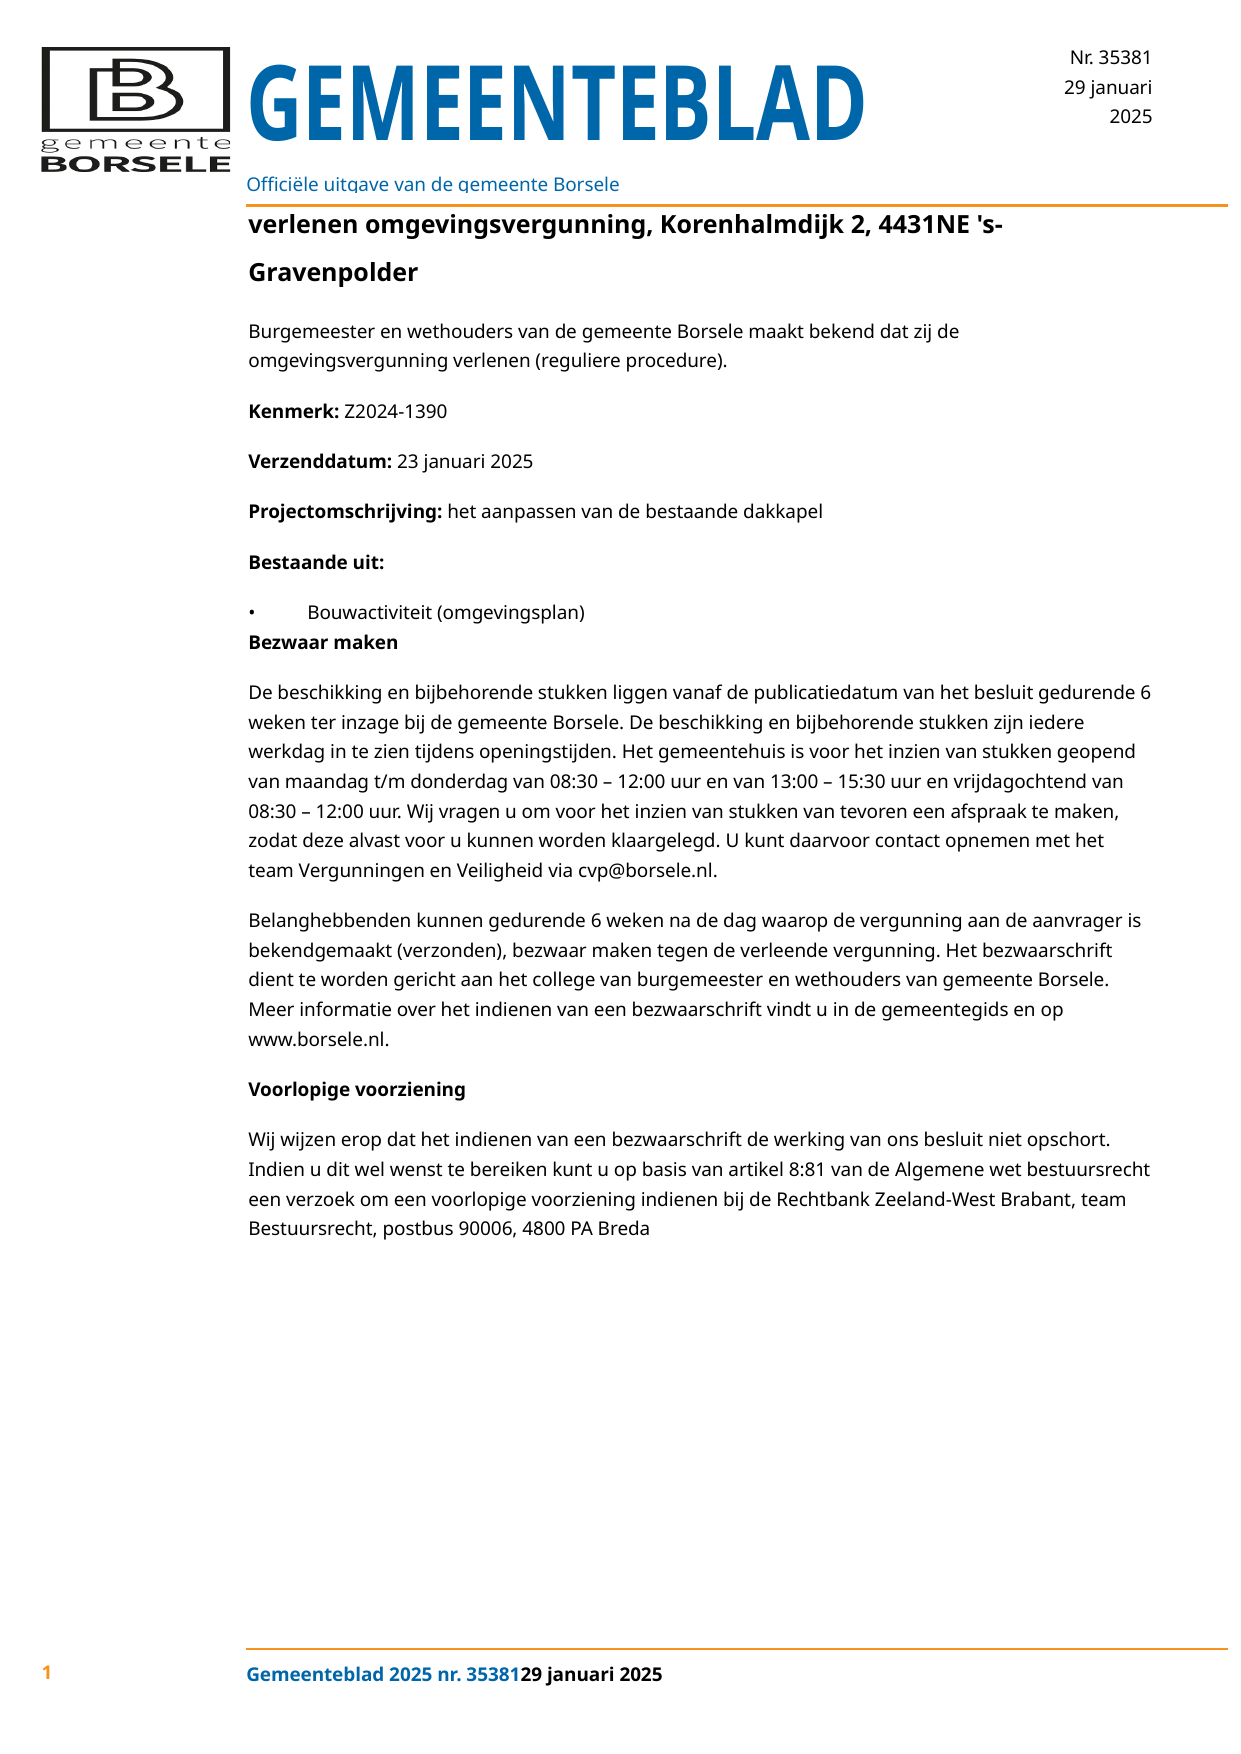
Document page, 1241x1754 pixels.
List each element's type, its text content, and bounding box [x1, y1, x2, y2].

text Bestaande uit: [248, 549, 1152, 575]
text Wij wijzen erop dat het indienen van een bezwaarschrift de werking van ons besluit niet opschort. Indien u dit wel wenst te bereiken kunt u op basis van artikel 8:81 van de Algemene wet bestuursrecht een verzoek om een voorlopige voorziening indienen bij de Rechtbank Zeeland-West Brabant, team Bestuursrecht, postbus 90006, 4800 PA Breda [248, 1127, 1152, 1241]
text Verzenddatum: 23 januari 2025 [248, 448, 1152, 474]
text De beschikking en bijbehorende stukken liggen vanaf de publicatiedatum van het besluit gedurende 6 weken ter inzage bij de gemeente Borsele. De beschikking en bijbehorende stukken zijn iedere werkdag in te zien tijdens openingstijden. Het gemeentehuis is voor het inzien van stukken geopend van maandag t/m donderdag van 08:30 – 12:00 uur en van 13:00 – 15:30 uur en vrijdagochtend van 08:30 – 12:00 uur. Wij vragen u om voor het inzien van stukken van tevoren een afspraak te maken, zodat deze alvast voor u kunnen worden klaargelegd. U kunt daarvoor contact opnemen met het team Vergunningen en Veiligheid via cvp@borsele.nl. [248, 679, 1152, 883]
text verlenen omgevingsvergunning, Korenhalmdijk 2, 4431NE 's-Gravenpolder [248, 207, 1152, 288]
text Burgemeester en wethouders van de gemeente Borsele maakt bekend dat zij de omgevingsvergunning verlenen (reguliere procedure). [248, 318, 1152, 373]
text Bezwaar maken [248, 629, 1152, 655]
text Projectomschrijving: het aanpassen van de bestaande dakkapel [248, 499, 1152, 524]
list Bouwactiviteit (omgevingsplan) [248, 599, 1152, 625]
text Voorlopige voorziening [248, 1076, 1152, 1102]
text Belanghebbenden kunnen gedurende 6 weken na de dag waarop de vergunning aan de aanvrager is bekendgemaakt (verzonden), bezwaar maken tegen de verleende vergunning. Het bezwaarschrift dient te worden gericht aan het college van burgemeester en wethouders van gemeente Borsele. Meer informatie over het indienen van een bezwaarschrift vindt u in de gemeentegids en op www.borsele.nl. [248, 907, 1152, 1052]
text Kenmerk: Z2024-1390 [248, 398, 1152, 424]
picture [41, 47, 231, 172]
